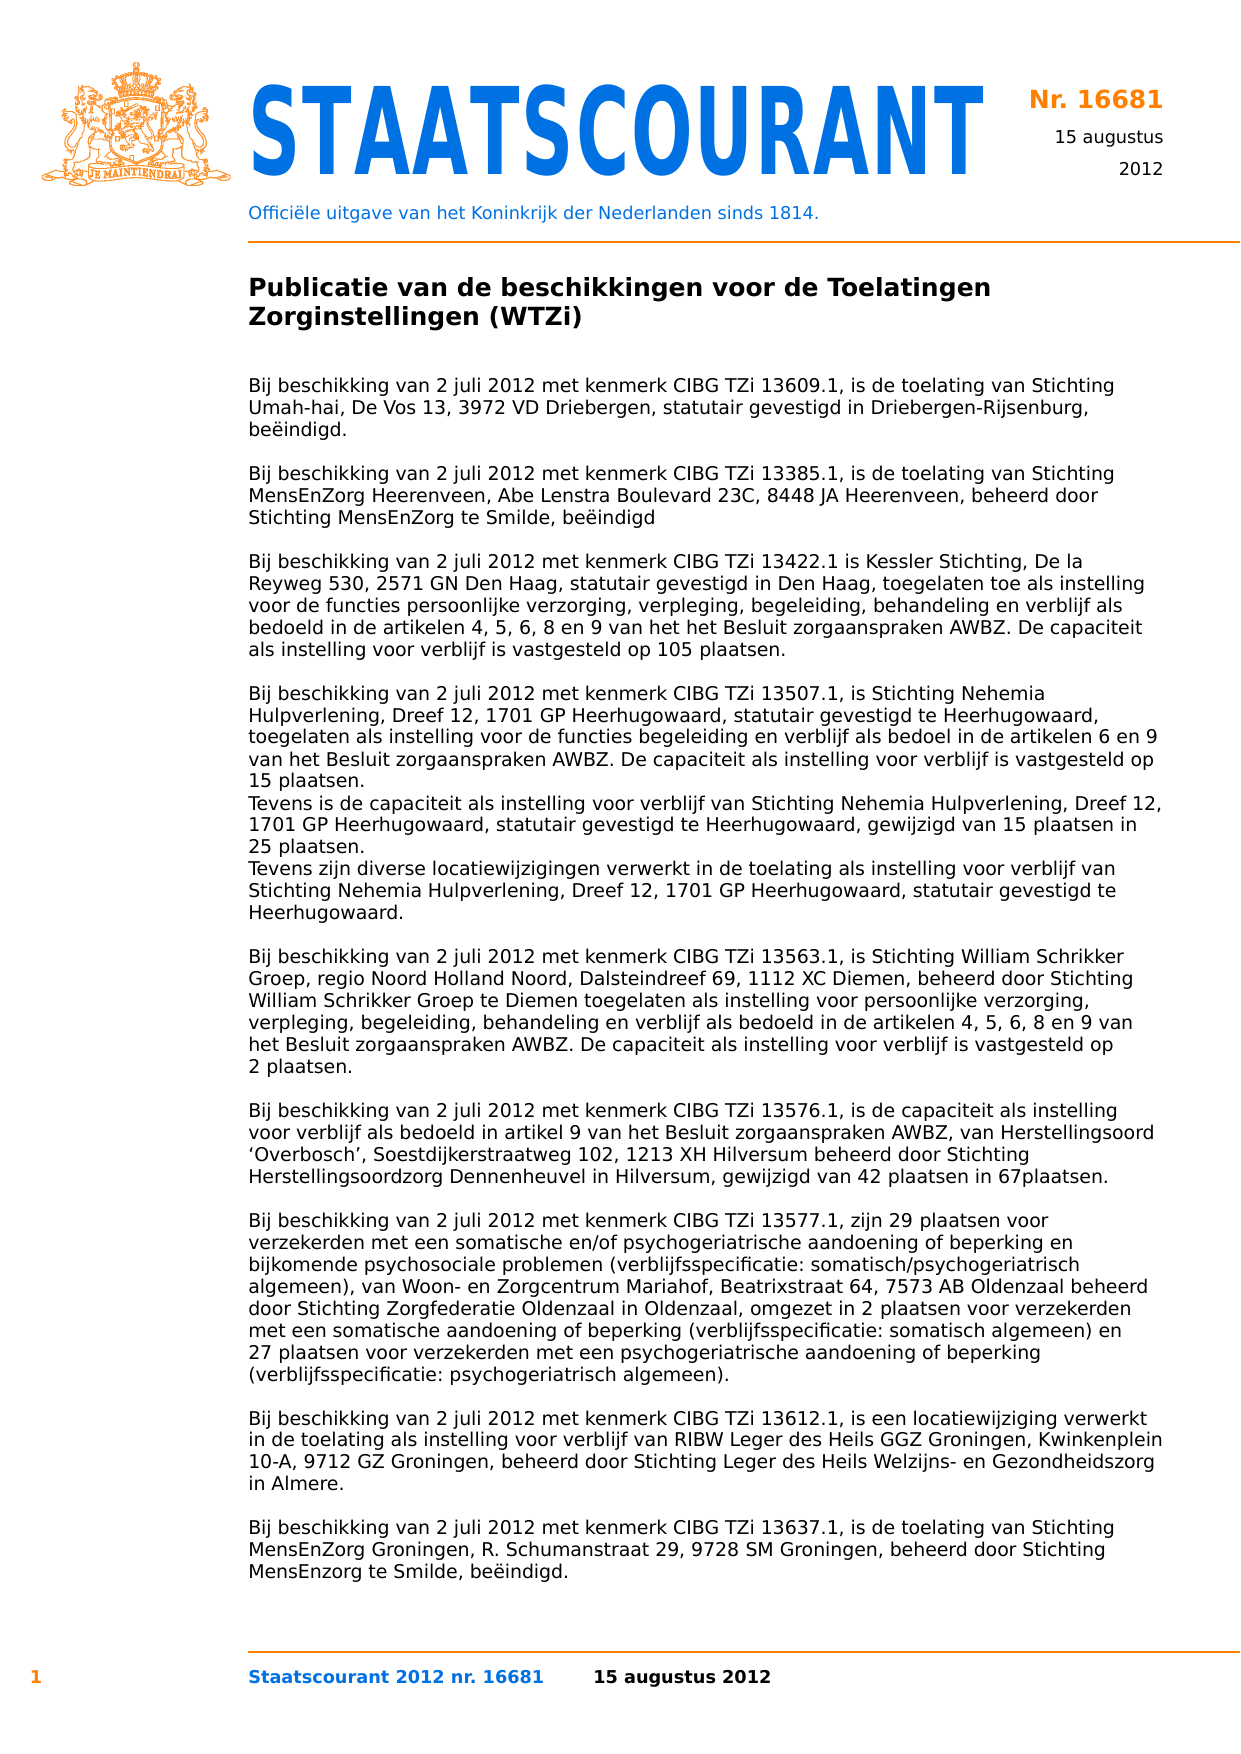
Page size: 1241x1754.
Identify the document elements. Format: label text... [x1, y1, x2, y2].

text Bij beschikking van 2 juli 2012 met kenmerk CIBG TZi 13385.1, is de toelating van Stichting MensEnZorg Heerenveen, Abe Lenstra Boulevard 23C, 8448 JA Heerenveen, beheerd door Stichting MensEnZorg te Smilde, beëindigd [248, 463, 1163, 529]
text Bij beschikking van 2 juli 2012 met kenmerk CIBG TZi 13609.1, is de toelating van Stichting Umah-hai, De Vos 13, 3972 VD Driebergen, statutair gevestigd in Driebergen-Rijsenburg, beëindigd. [248, 375, 1163, 441]
text Tevens is de capaciteit als instelling voor verblijf van Stichting Nehemia Hulpverlening, Dreef 12, 1701 GP Heerhugowaard, statutair gevestigd te Heerhugowaard, gewijzigd van 15 plaatsen in 25 plaatsen. [248, 792, 1163, 858]
table_header [25, 62, 248, 241]
table_header STAATSCOURANT [248, 62, 998, 203]
text Bij beschikking van 2 juli 2012 met kenmerk CIBG TZi 13612.1, is een locatiewijziging verwerkt in de toelating als instelling voor verblijf van RIBW Leger des Heils GGZ Groningen, Kwinkenplein 10-A, 9712 GZ Groningen, beheerd door Stichting Leger des Heils Welzijns- en Gezondheidszorg in Almere. [248, 1407, 1163, 1495]
table_cell Officiële uitgave van het Koninkrijk der Nederlanden sinds 1814. [248, 203, 1240, 241]
text Tevens zijn diverse locatiewijzigingen verwerkt in de toelating als instelling voor verblijf van Stichting Nehemia Hulpverlening, Dreef 12, 1701 GP Heerhugowaard, statutair gevestigd te Heerhugowaard. [248, 858, 1163, 924]
text Bij beschikking van 2 juli 2012 met kenmerk CIBG TZi 13576.1, is de capaciteit als instelling voor verblijf als bedoeld in artikel 9 van het Besluit zorgaanspraken AWBZ, van Herstellingsoord ‘Overbosch’, Soestdijkerstraatweg 102, 1213 XH Hilversum beheerd door Stichting Herstellingsoordzorg Dennenheuvel in Hilversum, gewijzigd van 42 plaatsen in 67plaatsen. [248, 1100, 1163, 1188]
table_header Nr. 16681 [998, 62, 1240, 121]
text Bij beschikking van 2 juli 2012 met kenmerk CIBG TZi 13563.1, is Stichting William Schrikker Groep, regio Noord Holland Noord, Dalsteindreef 69, 1112 XC Diemen, beheerd door Stichting William Schrikker Groep te Diemen toegelaten als instelling voor persoonlijke verzorging, verpleging, begeleiding, behandeling en verblijf als bedoeld in de artikelen 4, 5, 6, 8 en 9 van het Besluit zorgaanspraken AWBZ. De capaciteit als instelling voor verblijf is vastgesteld op 2 plaatsen. [248, 946, 1163, 1078]
text Bij beschikking van 2 juli 2012 met kenmerk CIBG TZi 13577.1, zijn 29 plaatsen voor verzekerden met een somatische en/of psychogeriatrische aandoening of beperking en bijkomende psychosociale problemen (verblijfsspecificatie: somatisch/psychogeriatrisch algemeen), van Woon- en Zorgcentrum Mariahof, Beatrixstraat 64, 7573 AB Oldenzaal beheerd door Stichting Zorgfederatie Oldenzaal in Oldenzaal, omgezet in 2 plaatsen voor verzekerden met een somatische aandoening of beperking (verblijfsspecificatie: somatisch algemeen) en 27 plaatsen voor verzekerden met een psychogeriatrische aandoening of beperking (verblijfsspecificatie: psychogeriatrisch algemeen). [248, 1210, 1163, 1386]
table_cell 2012 [998, 153, 1240, 203]
text Bij beschikking van 2 juli 2012 met kenmerk CIBG TZi 13637.1, is de toelating van Stichting MensEnZorg Groningen, R. Schumanstraat 29, 9728 SM Groningen, beheerd door Stichting MensEnzorg te Smilde, beëindigd. [248, 1517, 1163, 1583]
table_cell 15 augustus [998, 121, 1240, 153]
subtitle Publicatie van de beschikkingen voor de Toelatingen Zorginstellingen (WTZi) [248, 273, 1163, 331]
text Bij beschikking van 2 juli 2012 met kenmerk CIBG TZi 13507.1, is Stichting Nehemia Hulpverlening, Dreef 12, 1701 GP Heerhugowaard, statutair gevestigd te Heerhugowaard, toegelaten als instelling voor de functies begeleiding en verblijf als bedoel in de artikelen 6 en 9 van het Besluit zorgaanspraken AWBZ. De capaciteit als instelling voor verblijf is vastgesteld op 15 plaatsen. [248, 682, 1163, 792]
text Bij beschikking van 2 juli 2012 met kenmerk CIBG TZi 13422.1 is Kessler Stichting, De la Reyweg 530, 2571 GN Den Haag, statutair gevestigd in Den Haag, toegelaten toe als instelling voor de functies persoonlijke verzorging, verpleging, begeleiding, behandeling en verblijf als bedoeld in de artikelen 4, 5, 6, 8 en 9 van het het Besluit zorgaanspraken AWBZ. De capaciteit als instelling voor verblijf is vastgesteld op 105 plaatsen. [248, 551, 1163, 661]
picture [41, 62, 231, 186]
